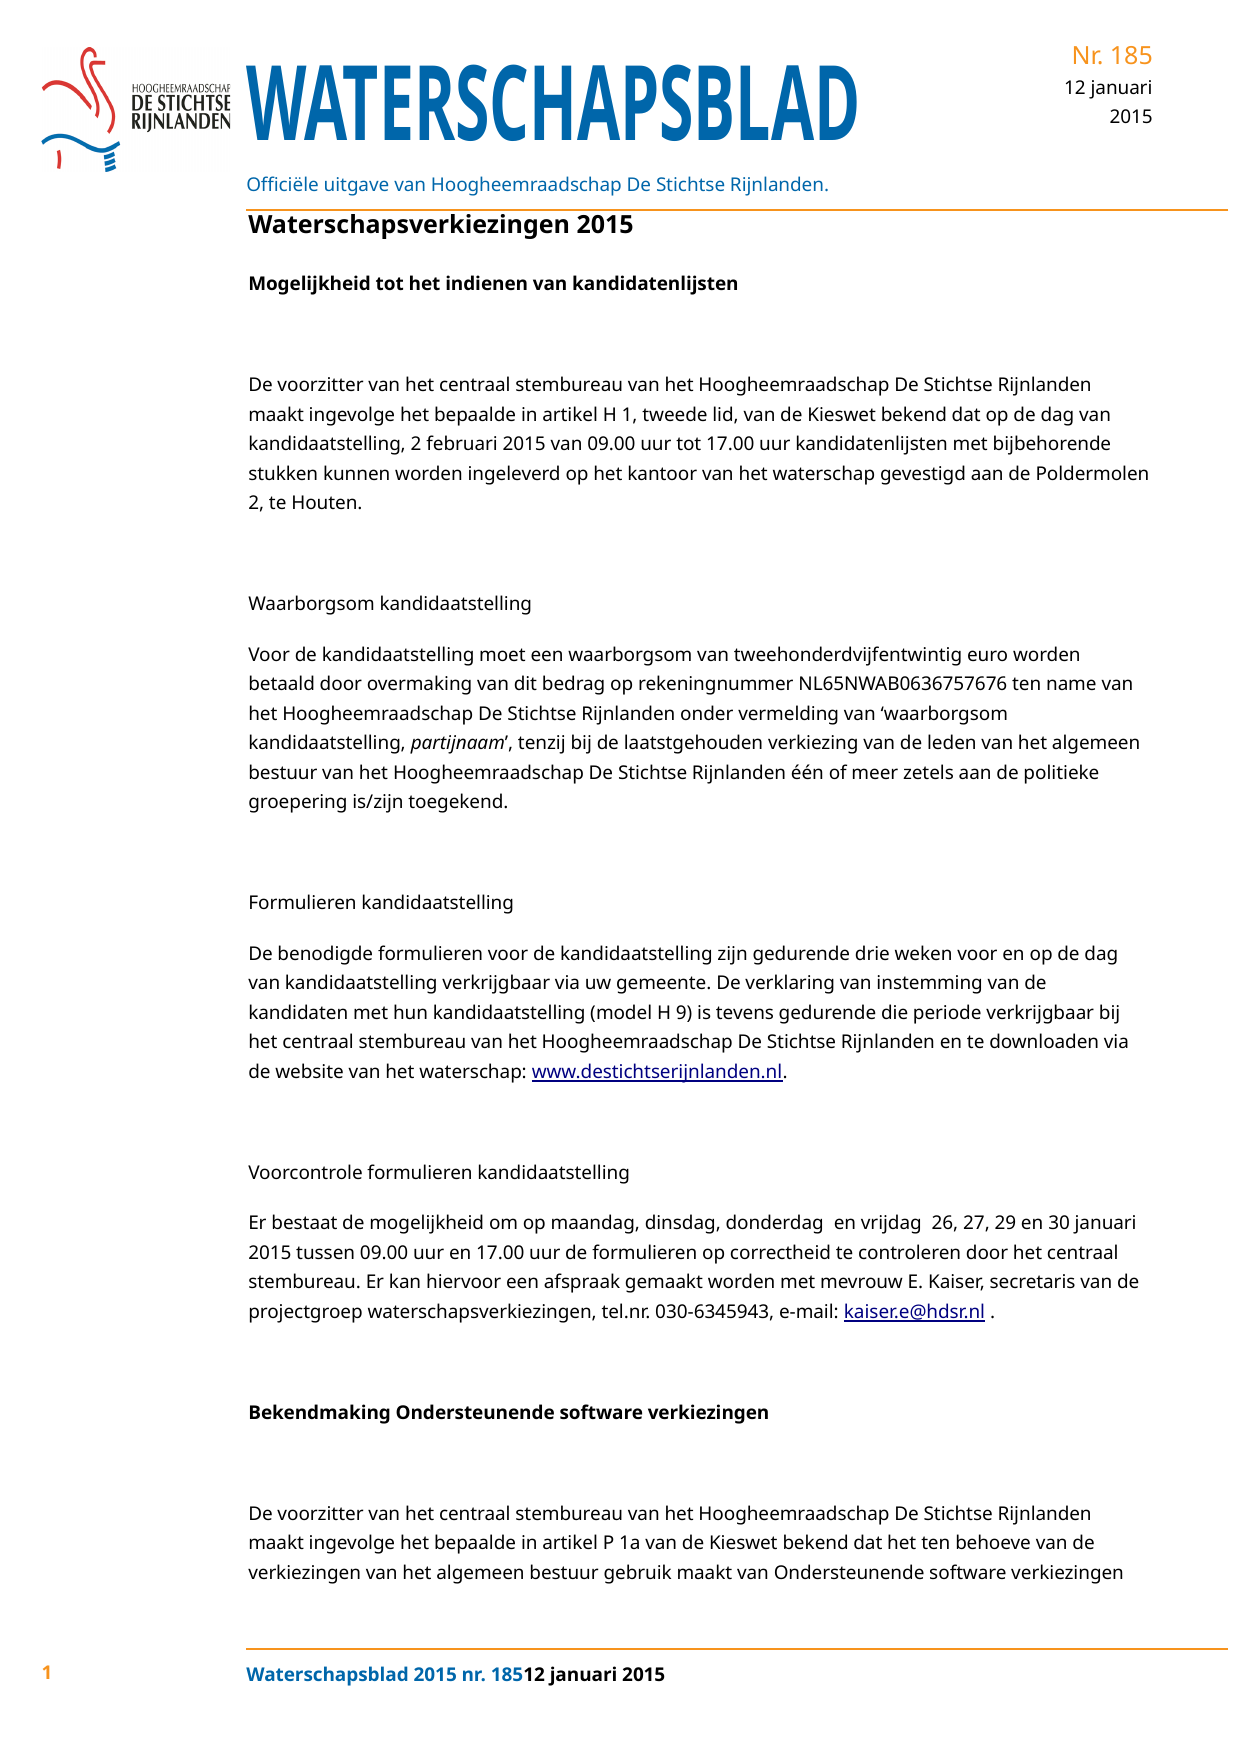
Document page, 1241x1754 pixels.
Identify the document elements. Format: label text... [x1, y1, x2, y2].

text Voor de kandidaatstelling moet een waarborgsom van tweehonderdvijfentwintig euro worden betaald door overmaking van dit bedrag op rekeningnummer NL65NWAB0636757676 ten name van het Hoogheemraadschap De Stichtse Rijnlanden onder vermelding van ‘waarborgsom kandidaatstelling, partijnaam’, tenzij bij de laatstgehouden verkiezing van de leden van het algemeen bestuur van het Hoogheemraadschap De Stichtse Rijnlanden één of meer zetels aan de politieke groepering is/zijn toegekend. [248, 641, 1152, 814]
text Bekendmaking Ondersteunende software verkiezingen [248, 1399, 1152, 1425]
picture [41, 47, 231, 172]
text De benodigde formulieren voor de kandidaatstelling zijn gedurende drie weken voor en op de dag van kandidaatstelling verkrijgbaar via uw gemeente. De verklaring van instemming van de kandidaten met hun kandidaatstelling (model H 9) is tevens gedurende die periode verkrijgbaar bij het centraal stembureau van het Hoogheemraadschap De Stichtse Rijnlanden en te downloaden via de website van het waterschap: www.destichtserijnlanden.nl. [248, 940, 1152, 1084]
text Er bestaat de mogelijkheid om op maandag, dinsdag, donderdag en vrijdag 26, 27, 29 en 30 januari 2015 tussen 09.00 uur en 17.00 uur de formulieren op correctheid te controleren door het centraal stembureau. Er kan hiervoor een afspraak gemaakt worden met mevrouw E. Kaiser, secretaris van de projectgroep waterschapsverkiezingen, tel.nr. 030-6345943, e-mail: kaiser.e@hdsr.nl . [248, 1209, 1152, 1324]
text De voorzitter van het centraal stembureau van het Hoogheemraadschap De Stichtse Rijnlanden maakt ingevolge het bepaalde in artikel H 1, tweede lid, van de Kieswet bekend dat op de dag van kandidaatstelling, 2 februari 2015 van 09.00 uur tot 17.00 uur kandidatenlijsten met bijbehorende stukken kunnen worden ingeleverd op het kantoor van het waterschap gevestigd aan de Poldermolen 2, te Houten. [248, 371, 1152, 515]
text De voorzitter van het centraal stembureau van het Hoogheemraadschap De Stichtse Rijnlanden maakt ingevolge het bepaalde in artikel P 1a van de Kieswet bekend dat het ten behoeve van de verkiezingen van het algemeen bestuur gebruik maakt van Ondersteunende software verkiezingen [248, 1500, 1152, 1585]
text Waterschapsverkiezingen 2015 [248, 211, 1152, 241]
text Mogelijkheid tot het indienen van kandidatenlijsten [248, 270, 1152, 296]
text Waarborgsom kandidaatstelling [248, 590, 1152, 616]
text Formulieren kandidaatstelling [248, 889, 1152, 915]
text Voorcontrole formulieren kandidaatstelling [248, 1159, 1152, 1185]
